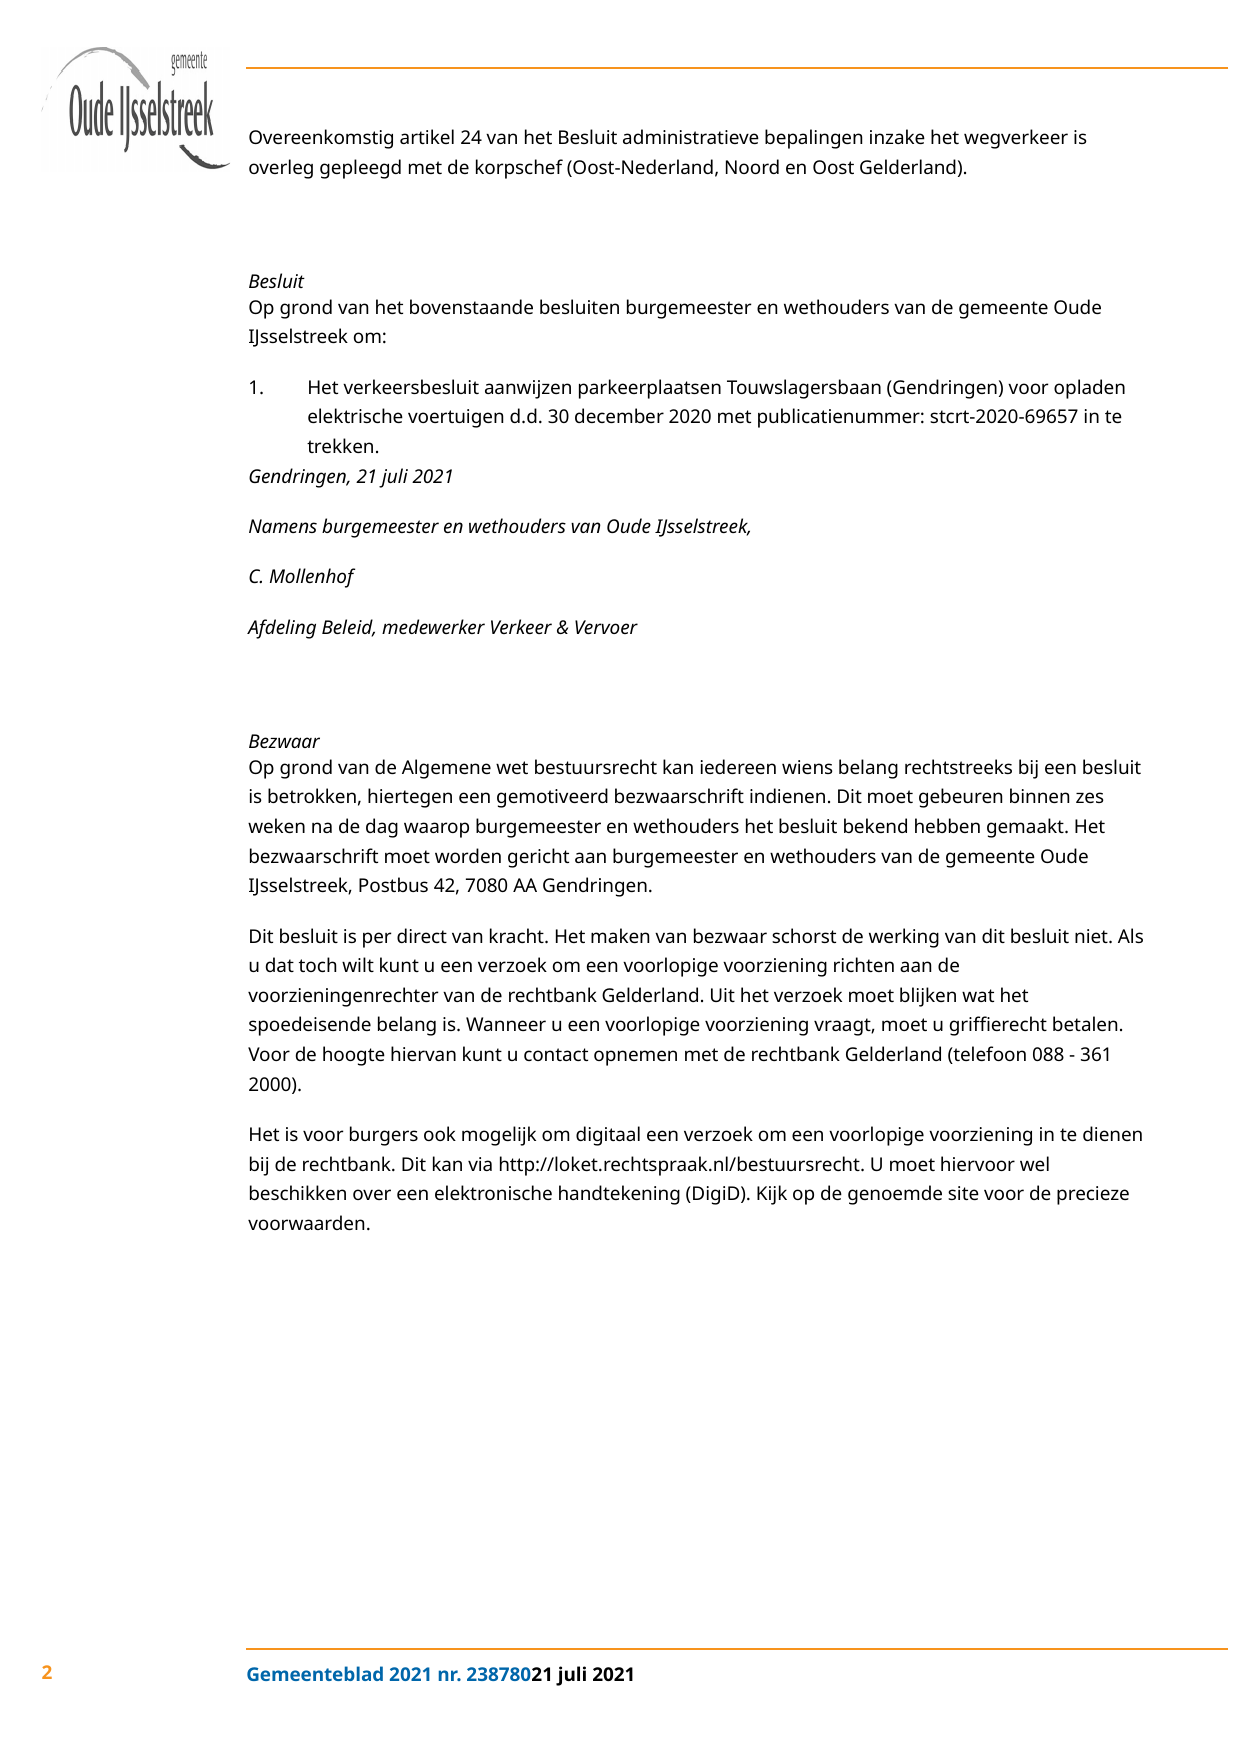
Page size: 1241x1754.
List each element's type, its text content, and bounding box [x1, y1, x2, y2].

text C. Mollenhof [248, 564, 1152, 589]
text Op grond van het bovenstaande besluiten burgemeester en wethouders van de gemeente Oude IJsselstreek om: [248, 294, 1152, 349]
text Besluit [248, 268, 1152, 294]
text Bezwaar [248, 728, 1152, 754]
picture [41, 47, 231, 172]
text Op grond van de Algemene wet bestuursrecht kan iedereen wiens belang rechtstreeks bij een besluit is betrokken, hiertegen een gemotiveerd bezwaarschrift indienen. Dit moet gebeuren binnen zes weken na de dag waarop burgemeester en wethouders het besluit bekend hebben gemaakt. Het bezwaarschrift moet worden gericht aan burgemeester en wethouders van de gemeente Oude IJsselstreek, Postbus 42, 7080 AA Gendringen. [248, 754, 1152, 898]
text Afdeling Beleid, medewerker Verkeer & Vervoer [248, 614, 1152, 640]
text Het is voor burgers ook mogelijk om digitaal een verzoek om een voorlopige voorziening in te dienen bij de rechtbank. Dit kan via http://loket.rechtspraak.nl/bestuursrecht. U moet hiervoor wel beschikken over een elektronische handtekening (DigiD). Kijk op de genoemde site voor de precieze voorwaarden. [248, 1121, 1152, 1236]
text Gendringen, 21 juli 2021 [248, 463, 1152, 488]
text Dit besluit is per direct van kracht. Het maken van bezwaar schorst de werking van dit besluit niet. Als u dat toch wilt kunt u een verzoek om een voorlopige voorziening richten aan de voorzieningenrechter van de rechtbank Gelderland. Uit het verzoek moet blijken wat het spoedeisende belang is. Wanneer u een voorlopige voorziening vraagt, moet u griffierecht betalen. Voor de hoogte hiervan kunt u contact opnemen met de rechtbank Gelderland (telefoon 088 - 361 2000). [248, 923, 1152, 1097]
text Namens burgemeester en wethouders van Oude IJsselstreek, [248, 513, 1152, 539]
text Overeenkomstig artikel 24 van het Besluit administratieve bepalingen inzake het wegverkeer is overleg gepleegd met de korpschef (Oost-Nederland, Noord en Oost Gelderland). [248, 124, 1152, 180]
list Het verkeersbesluit aanwijzen parkeerplaatsen Touwslagersbaan (Gendringen) voor opladen elektrische voertuigen d.d. 30 december 2020 met publicatienummer: stcrt-2020-69657 in te trekken. [248, 374, 1152, 459]
